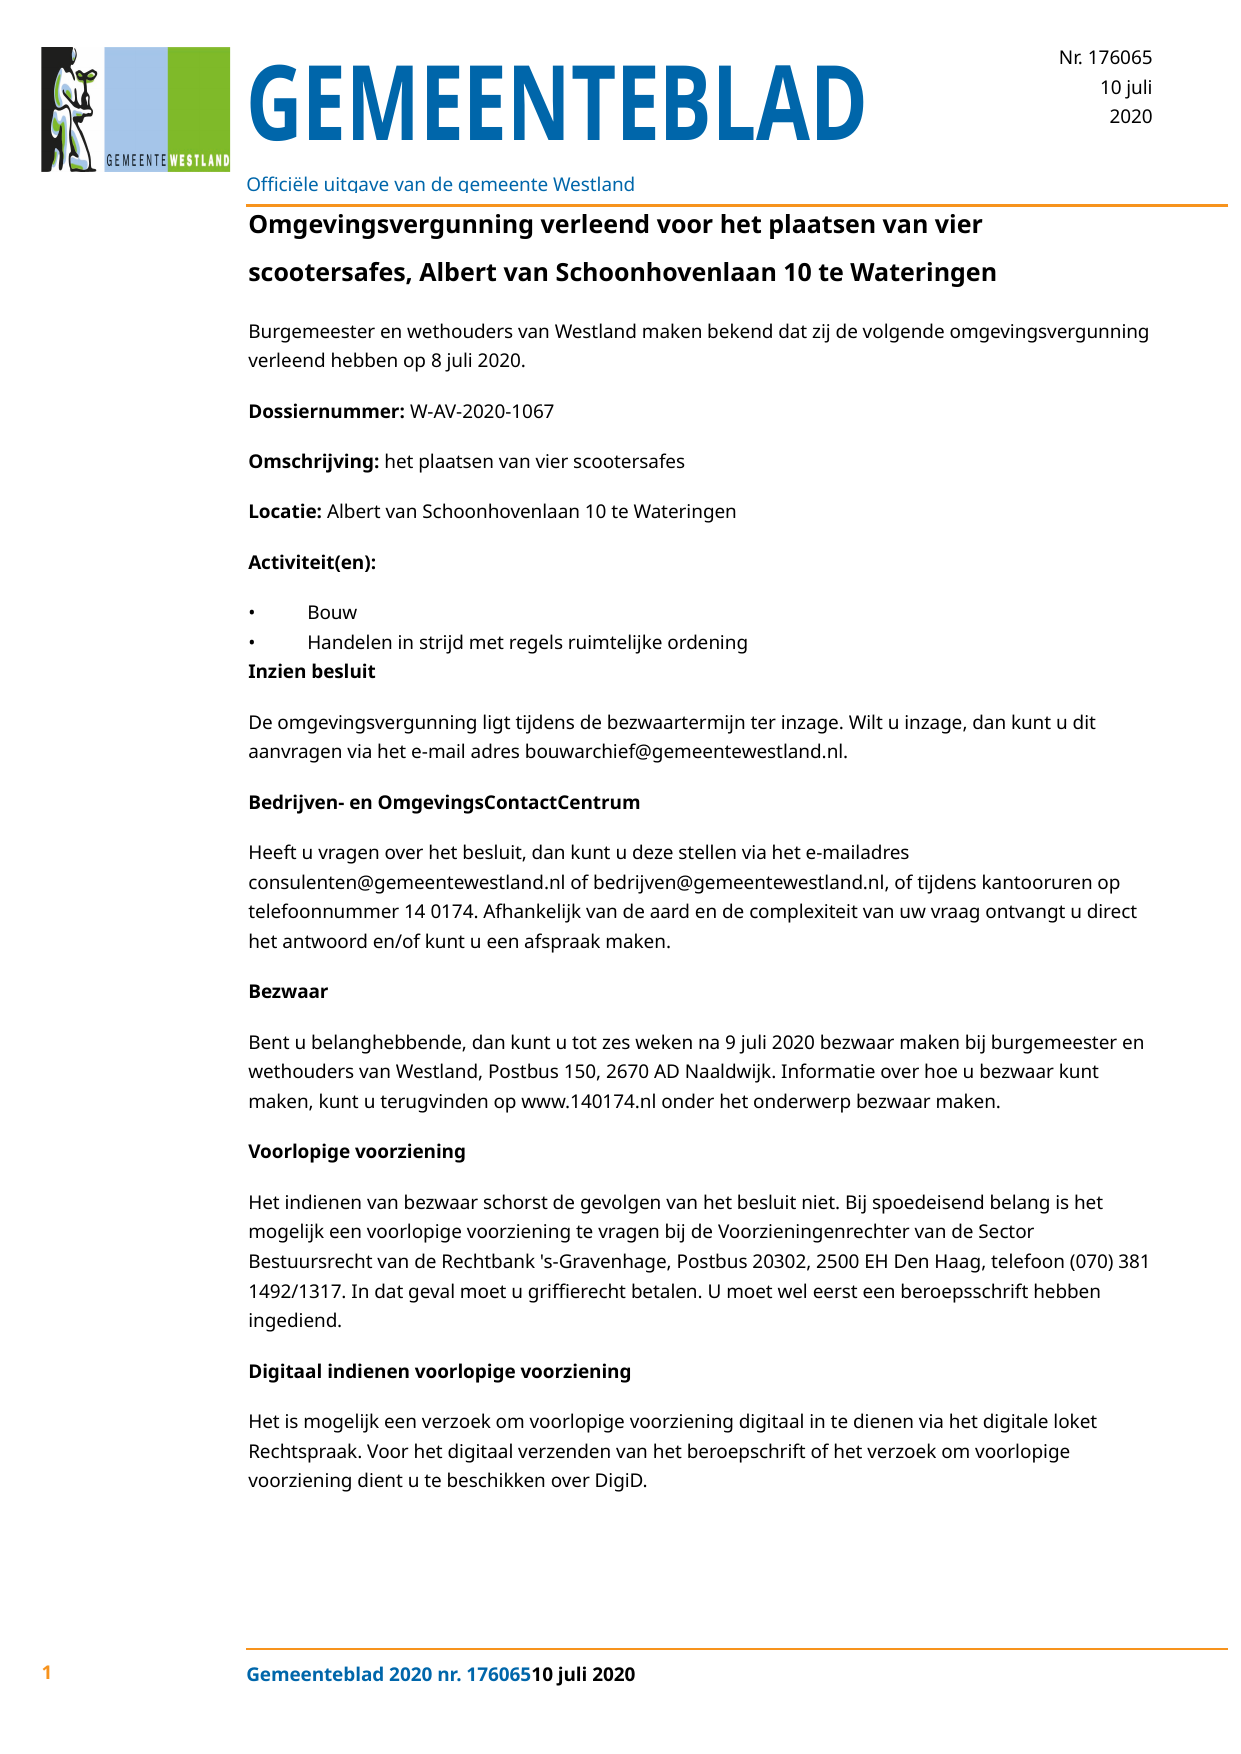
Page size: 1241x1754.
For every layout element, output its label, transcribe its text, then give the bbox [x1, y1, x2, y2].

text Burgemeester en wethouders van Westland maken bekend dat zij de volgende omgevingsvergunning verleend hebben op 8 juli 2020. [248, 318, 1152, 373]
text Inzien besluit [248, 659, 1152, 684]
text Heeft u vragen over het besluit, dan kunt u deze stellen via het e-mailadres consulenten@gemeentewestland.nl of bedrijven@gemeentewestland.nl, of tijdens kantooruren op telefoonnummer 14 0174. Afhankelijk van de aard en de complexiteit van uw vraag ontvangt u direct het antwoord en/of kunt u een afspraak maken. [248, 839, 1152, 954]
text Het is mogelijk een verzoek om voorlopige voorziening digitaal in te dienen via het digitale loket Rechtspraak. Voor het digitaal verzenden van het beroepschrift of het verzoek om voorlopige voorziening dient u te beschikken over DigiD. [248, 1408, 1152, 1493]
text Activiteit(en): [248, 549, 1152, 575]
text Het indienen van bezwaar schorst de gevolgen van het besluit niet. Bij spoedeisend belang is het mogelijk een voorlopige voorziening te vragen bij de Voorzieningenrechter van de Sector Bestuursrecht van de Rechtbank 's-Gravenhage, Postbus 20302, 2500 EH Den Haag, telefoon (070) 381 1492/1317. In dat geval moet u griffierecht betalen. U moet wel eerst een beroepsschrift hebben ingediend. [248, 1189, 1152, 1333]
text Omschrijving: het plaatsen van vier scootersafes [248, 448, 1152, 474]
text Bezwaar [248, 979, 1152, 1004]
text Omgevingsvergunning verleend voor het plaatsen van vier scootersafes, Albert van Schoonhovenlaan 10 te Wateringen [248, 207, 1152, 288]
picture [41, 47, 231, 172]
text Digitaal indienen voorlopige voorziening [248, 1358, 1152, 1384]
list Bouw [248, 599, 1152, 625]
text Bent u belanghebbende, dan kunt u tot zes weken na 9 juli 2020 bezwaar maken bij burgemeester en wethouders van Westland, Postbus 150, 2670 AD Naaldwijk. Informatie over hoe u bezwaar kunt maken, kunt u terugvinden op www.140174.nl onder het onderwerp bezwaar maken. [248, 1029, 1152, 1114]
text De omgevingsvergunning ligt tijdens de bezwaartermijn ter inzage. Wilt u inzage, dan kunt u dit aanvragen via het e-mail adres bouwarchief@gemeentewestland.nl. [248, 709, 1152, 764]
text Voorlopige voorziening [248, 1139, 1152, 1164]
text Bedrijven- en OmgevingsContactCentrum [248, 789, 1152, 815]
text Locatie: Albert van Schoonhovenlaan 10 te Wateringen [248, 499, 1152, 524]
text Dossiernummer: W-AV-2020-1067 [248, 398, 1152, 424]
list Handelen in strijd met regels ruimtelijke ordening [248, 629, 1152, 655]
